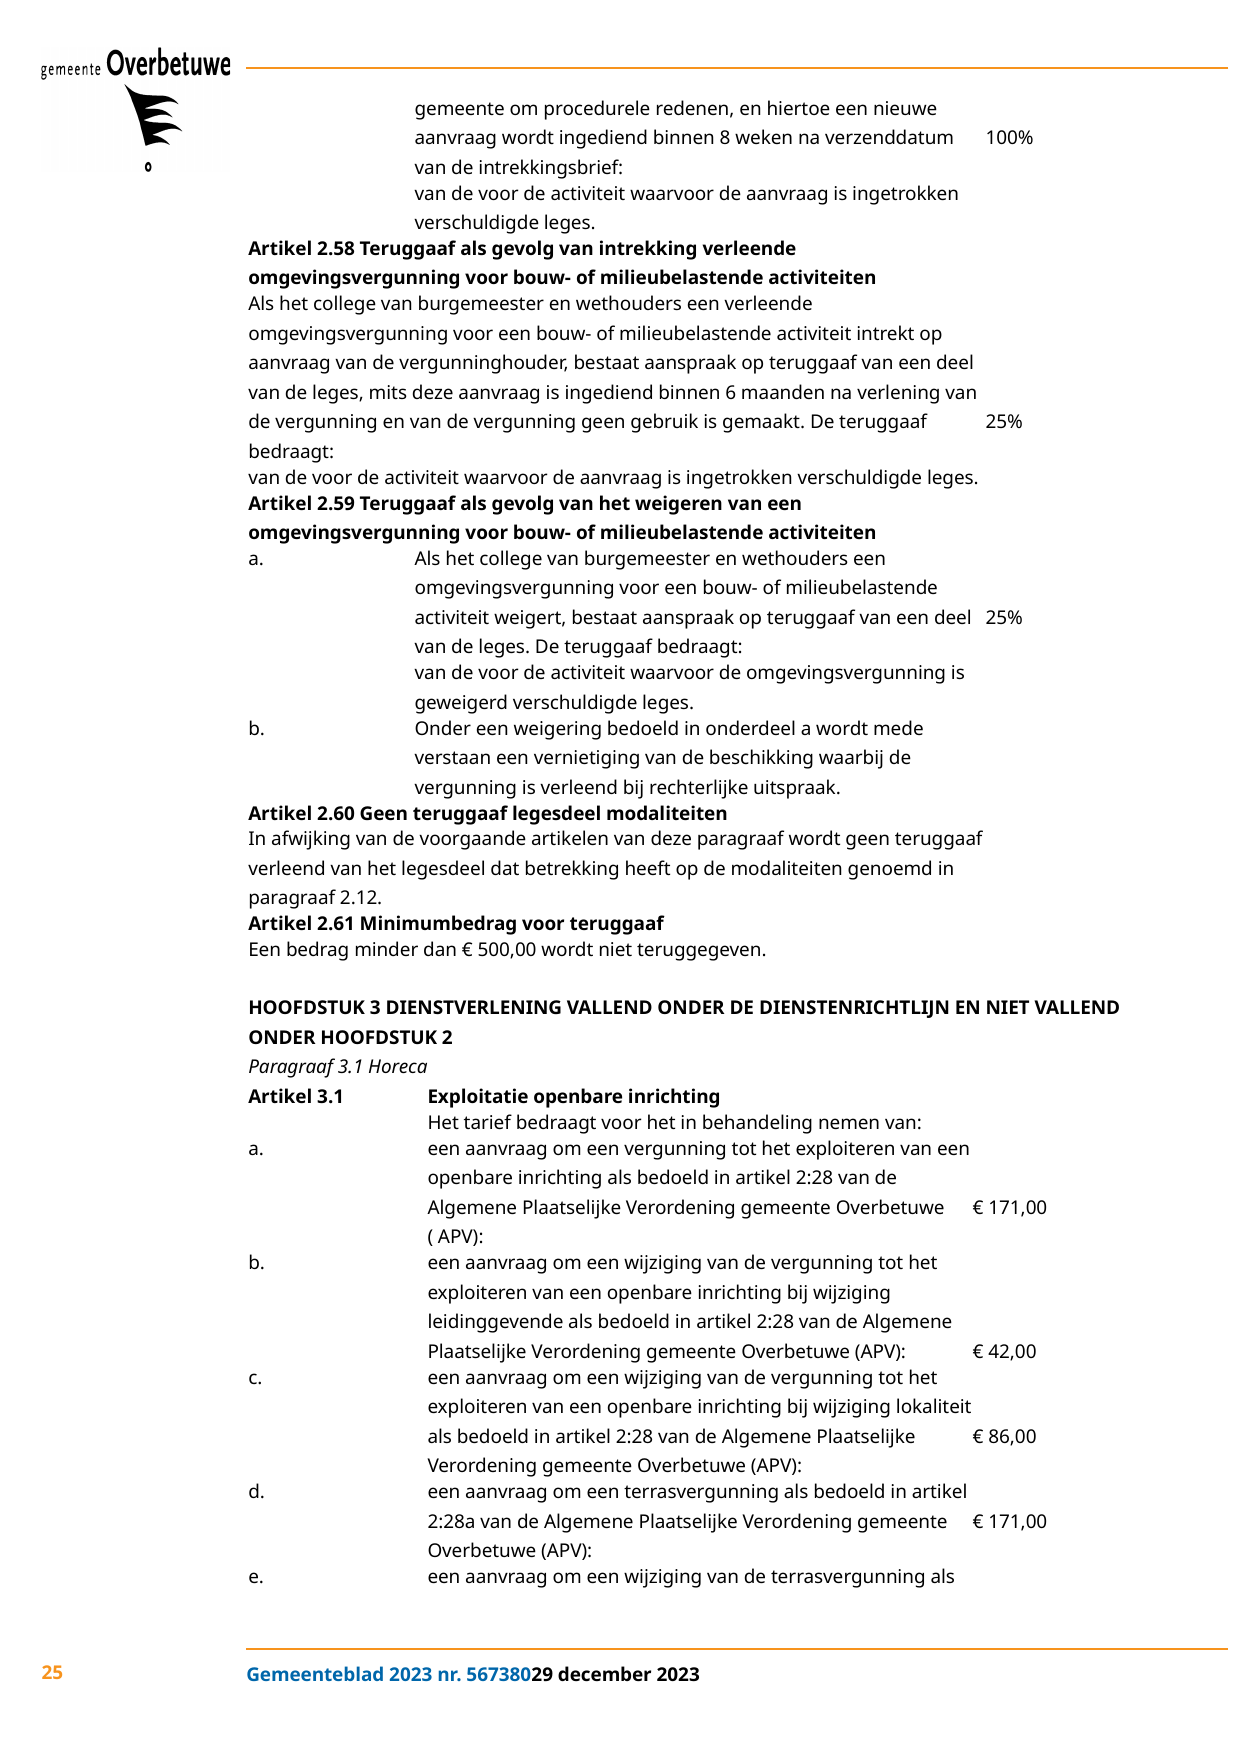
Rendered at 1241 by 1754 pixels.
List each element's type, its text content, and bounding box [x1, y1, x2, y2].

picture [41, 47, 231, 172]
text Paragraaf 3.1 Horeca [248, 1054, 1152, 1079]
table_header Exploitatie openbare inrichting [427, 1084, 972, 1109]
table_cell Artikel 2.59 Teruggaaf als gevolg van het weigeren van een omgevingsvergunning voor bouw- of milieubelastende activiteiten [248, 490, 985, 545]
table_cell [985, 490, 1152, 545]
table_cell [248, 1109, 427, 1135]
text HOOFDSTUK 3 DIENSTVERLENING VALLEND ONDER DE DIENSTENRICHTLIJN EN NIET VALLEND ONDER HOOFDSTUK 2 [248, 994, 1152, 1050]
table_cell a. [248, 1135, 427, 1249]
table_cell van de voor de activiteit waarvoor de aanvraag is ingetrokken verschuldigde leges. [414, 180, 985, 235]
table_cell [985, 180, 1152, 235]
table_cell [973, 1563, 1152, 1589]
table_cell gemeente om procedurele redenen, en hiertoe een nieuwe aanvraag wordt ingediend binnen 8 weken na verzenddatum van de intrekkingsbrief: [414, 95, 985, 180]
table_cell [248, 95, 414, 180]
table_cell 100% [985, 95, 1152, 180]
table_cell Artikel 2.61 Minimumbedrag voor teruggaaf [248, 910, 985, 936]
table_cell b. [248, 715, 414, 800]
table_cell [985, 660, 1152, 715]
table_cell 25% [985, 290, 1152, 464]
table_cell Een bedrag minder dan € 500,00 wordt niet teruggegeven. [248, 936, 985, 962]
table_cell € 171,00 [973, 1135, 1152, 1249]
table_cell Als het college van burgemeester en wethouders een verleende omgevingsvergunning voor een bouw- of milieubelastende activiteit intrekt op aanvraag van de vergunninghouder, bestaat aanspraak op teruggaaf van een deel van de leges, mits deze aanvraag is ingediend binnen 6 maanden na verlening van de vergunning en van de vergunning geen gebruik is gemaakt. De teruggaaf bedraagt: [248, 290, 985, 464]
table_cell € 171,00 [973, 1478, 1152, 1563]
table_cell Artikel 2.58 Teruggaaf als gevolg van intrekking verleende omgevingsvergunning voor bouw- of milieubelastende activiteiten [248, 235, 985, 290]
table_cell [248, 660, 414, 715]
table_cell [985, 825, 1152, 910]
table_cell [985, 800, 1152, 825]
table_cell een aanvraag om een wijziging van de vergunning tot het exploiteren van een openbare inrichting bij wijziging lokaliteit als bedoeld in artikel 2:28 van de Algemene Plaatselijke Verordening gemeente Overbetuwe (APV): [427, 1364, 972, 1478]
table_cell [985, 464, 1152, 490]
table_cell € 42,00 [973, 1249, 1152, 1364]
table_cell [985, 235, 1152, 290]
table_cell een aanvraag om een wijziging van de vergunning tot het exploiteren van een openbare inrichting bij wijziging leidinggevende als bedoeld in artikel 2:28 van de Algemene Plaatselijke Verordening gemeente Overbetuwe (APV): [427, 1249, 972, 1364]
table_cell In afwijking van de voorgaande artikelen van deze paragraaf wordt geen teruggaaf verleend van het legesdeel dat betrekking heeft op de modaliteiten genoemd in paragraaf 2.12. [248, 825, 985, 910]
table_cell van de voor de activiteit waarvoor de aanvraag is ingetrokken verschuldigde leges. [248, 464, 985, 490]
table_header Artikel 3.1 [248, 1084, 427, 1109]
table_cell een aanvraag om een vergunning tot het exploiteren van een openbare inrichting als bedoeld in artikel 2:28 van de Algemene Plaatselijke Verordening gemeente Overbetuwe ( APV): [427, 1135, 972, 1249]
table_cell [985, 715, 1152, 800]
table_cell Artikel 2.60 Geen teruggaaf legesdeel modaliteiten [248, 800, 985, 825]
table_cell b. [248, 1249, 427, 1364]
table_cell [248, 180, 414, 235]
table_cell [973, 1109, 1152, 1135]
table_cell van de voor de activiteit waarvoor de omgevingsvergunning is geweigerd verschuldigde leges. [414, 660, 985, 715]
table_cell € 86,00 [973, 1364, 1152, 1478]
table_cell [985, 910, 1152, 936]
table_cell Het tarief bedraagt voor het in behandeling nemen van: [427, 1109, 972, 1135]
table_cell d. [248, 1478, 427, 1563]
table_header [973, 1084, 1152, 1109]
table_cell 25% [985, 545, 1152, 659]
table_cell c. [248, 1364, 427, 1478]
table_cell [985, 936, 1152, 962]
table_cell Onder een weigering bedoeld in onderdeel a wordt mede verstaan een vernietiging van de beschikking waarbij de vergunning is verleend bij rechterlijke uitspraak. [414, 715, 985, 800]
table_cell a. [248, 545, 414, 659]
table_cell Als het college van burgemeester en wethouders een omgevingsvergunning voor een bouw- of milieubelastende activiteit weigert, bestaat aanspraak op teruggaaf van een deel van de leges. De teruggaaf bedraagt: [414, 545, 985, 659]
table_cell een aanvraag om een terrasvergunning als bedoeld in artikel 2:28a van de Algemene Plaatselijke Verordening gemeente Overbetuwe (APV): [427, 1478, 972, 1563]
table_cell een aanvraag om een wijziging van de terrasvergunning als [427, 1563, 972, 1589]
table_cell e. [248, 1563, 427, 1589]
